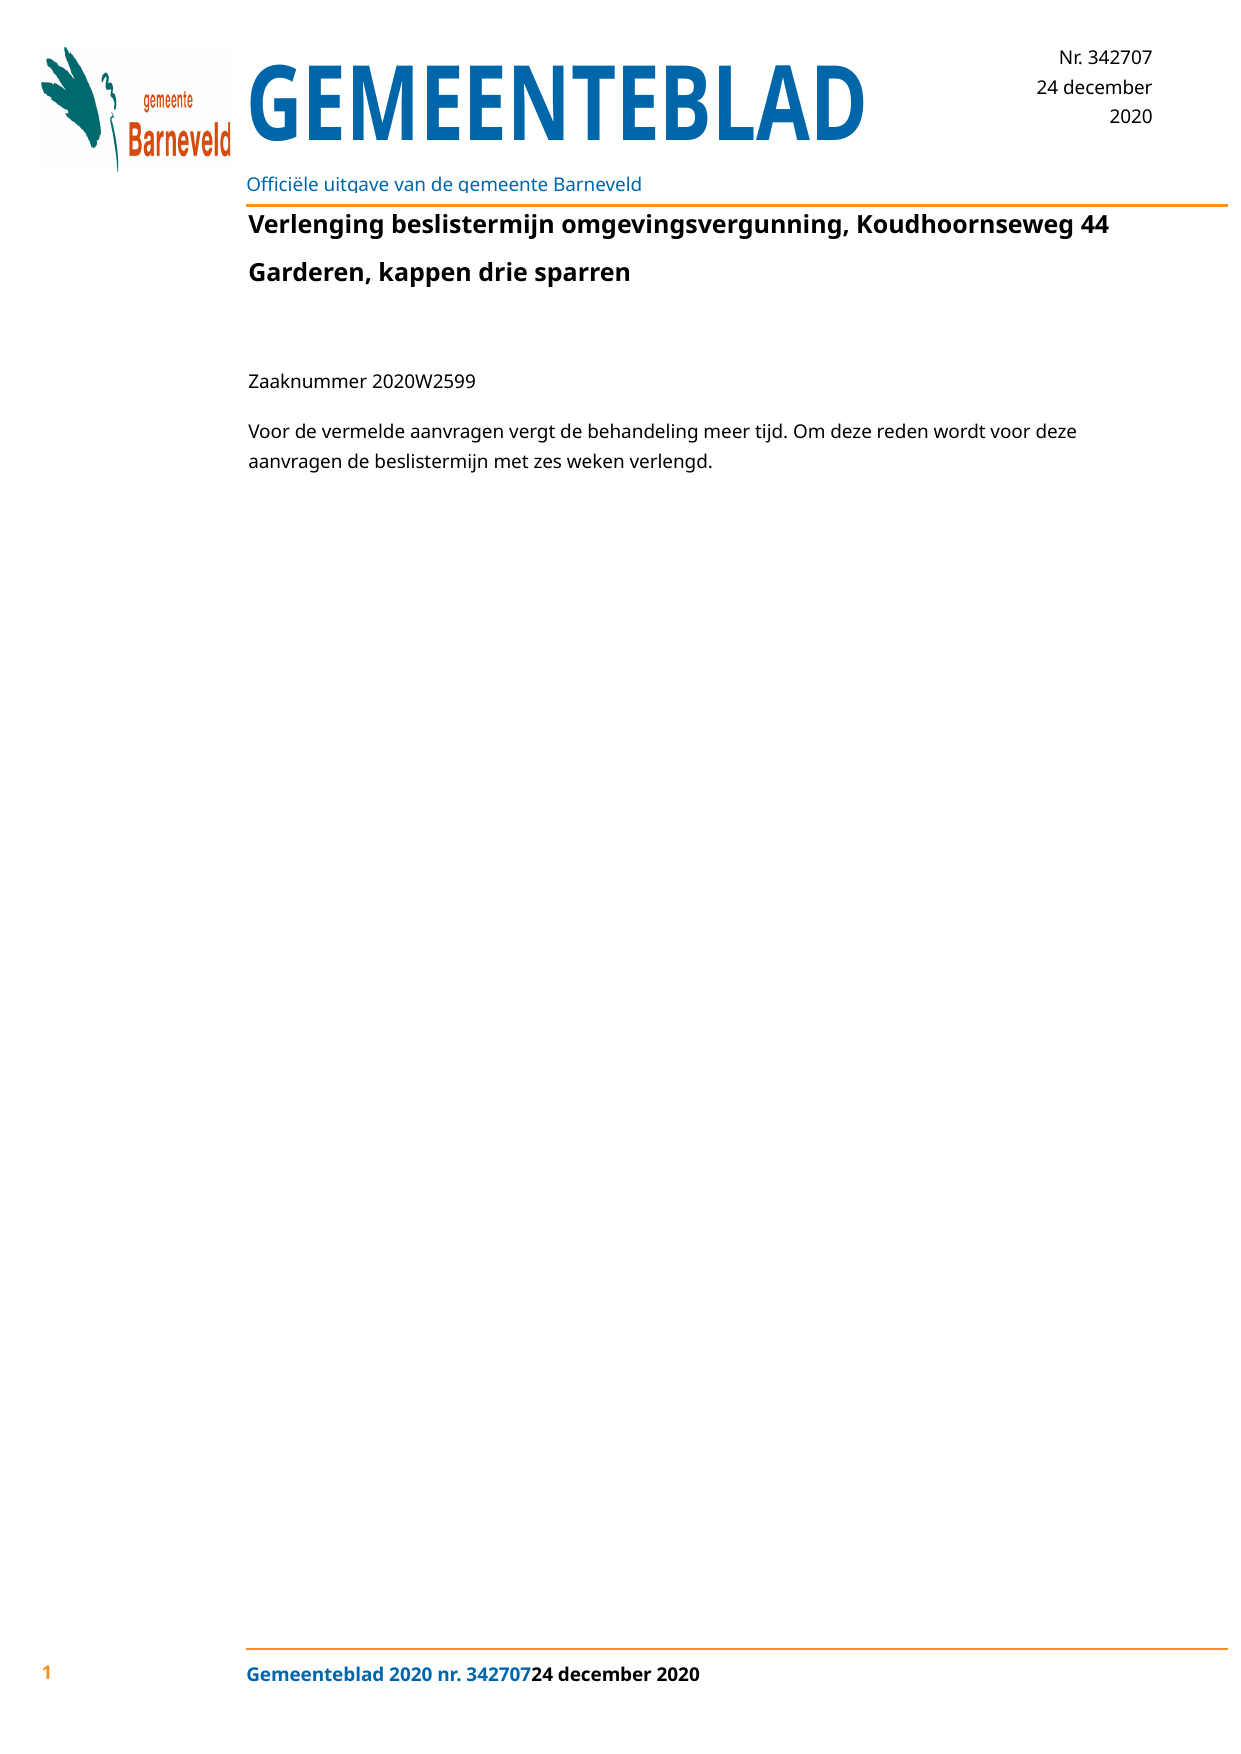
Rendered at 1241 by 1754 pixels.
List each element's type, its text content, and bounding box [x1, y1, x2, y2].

text Zaaknummer 2020W2599 [248, 368, 1152, 394]
text Verlenging beslistermijn omgevingsvergunning, Koudhoornseweg 44 Garderen, kappen drie sparren [248, 207, 1152, 288]
picture [41, 47, 231, 172]
text Voor de vermelde aanvragen vergt de behandeling meer tijd. Om deze reden wordt voor deze aanvragen de beslistermijn met zes weken verlengd. [248, 419, 1152, 474]
